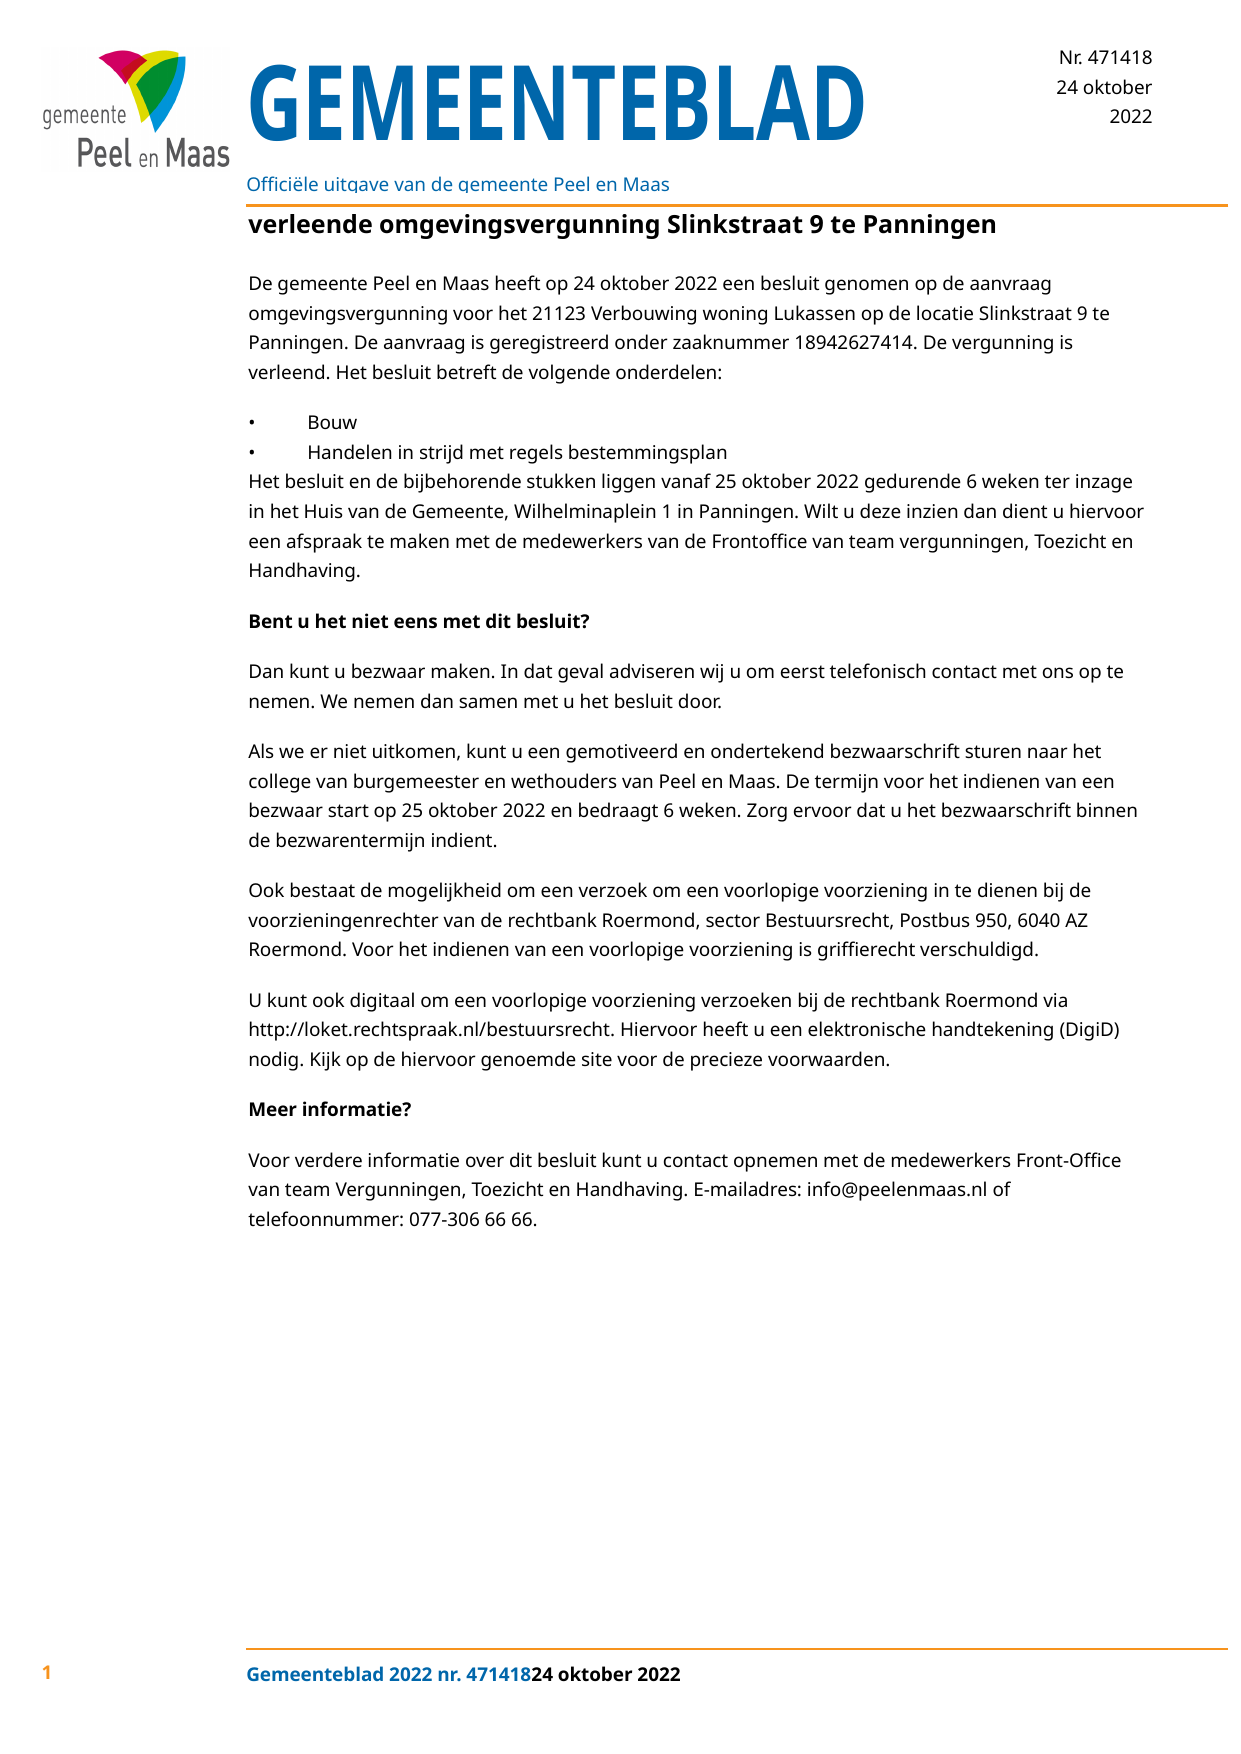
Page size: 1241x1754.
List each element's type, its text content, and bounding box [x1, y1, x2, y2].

list Bouw [248, 409, 1152, 435]
text Als we er niet uitkomen, kunt u een gemotiveerd en ondertekend bezwaarschrift sturen naar het college van burgemeester en wethouders van Peel en Maas. De termijn voor het indienen van een bezwaar start op 25 oktober 2022 en bedraagt 6 weken. Zorg ervoor dat u het bezwaarschrift binnen de bezwarentermijn indient. [248, 738, 1152, 853]
picture [41, 47, 231, 172]
text Ook bestaat de mogelijkheid om een verzoek om een voorlopige voorziening in te dienen bij de voorzieningenrechter van de rechtbank Roermond, sector Bestuursrecht, Postbus 950, 6040 AZ Roermond. Voor het indienen van een voorlopige voorziening is griffierecht verschuldigd. [248, 877, 1152, 962]
text verleende omgevingsvergunning Slinkstraat 9 te Panningen [248, 207, 1152, 241]
list Handelen in strijd met regels bestemmingsplan [248, 439, 1152, 465]
text Bent u het niet eens met dit besluit? [248, 608, 1152, 633]
text U kunt ook digitaal om een voorlopige voorziening verzoeken bij de rechtbank Roermond via http://loket.rechtspraak.nl/bestuursrecht. Hiervoor heeft u een elektronische handtekening (DigiD) nodig. Kijk op de hiervoor genoemde site voor de precieze voorwaarden. [248, 987, 1152, 1072]
text Meer informatie? [248, 1097, 1152, 1122]
text Dan kunt u bezwaar maken. In dat geval adviseren wij u om eerst telefonisch contact met ons op te nemen. We nemen dan samen met u het besluit door. [248, 658, 1152, 713]
text Voor verdere informatie over dit besluit kunt u contact opnemen met de medewerkers Front-Office van team Vergunningen, Toezicht en Handhaving. E-mailadres: info@peelenmaas.nl of telefoonnummer: 077-306 66 66. [248, 1147, 1152, 1232]
text De gemeente Peel en Maas heeft op 24 oktober 2022 een besluit genomen op de aanvraag omgevingsvergunning voor het 21123 Verbouwing woning Lukassen op de locatie Slinkstraat 9 te Panningen. De aanvraag is geregistreerd onder zaaknummer 18942627414. De vergunning is verleend. Het besluit betreft de volgende onderdelen: [248, 270, 1152, 385]
text Het besluit en de bijbehorende stukken liggen vanaf 25 oktober 2022 gedurende 6 weken ter inzage in het Huis van de Gemeente, Wilhelminaplein 1 in Panningen. Wilt u deze inzien dan dient u hiervoor een afspraak te maken met de medewerkers van de Frontoffice van team vergunningen, Toezicht en Handhaving. [248, 469, 1152, 583]
